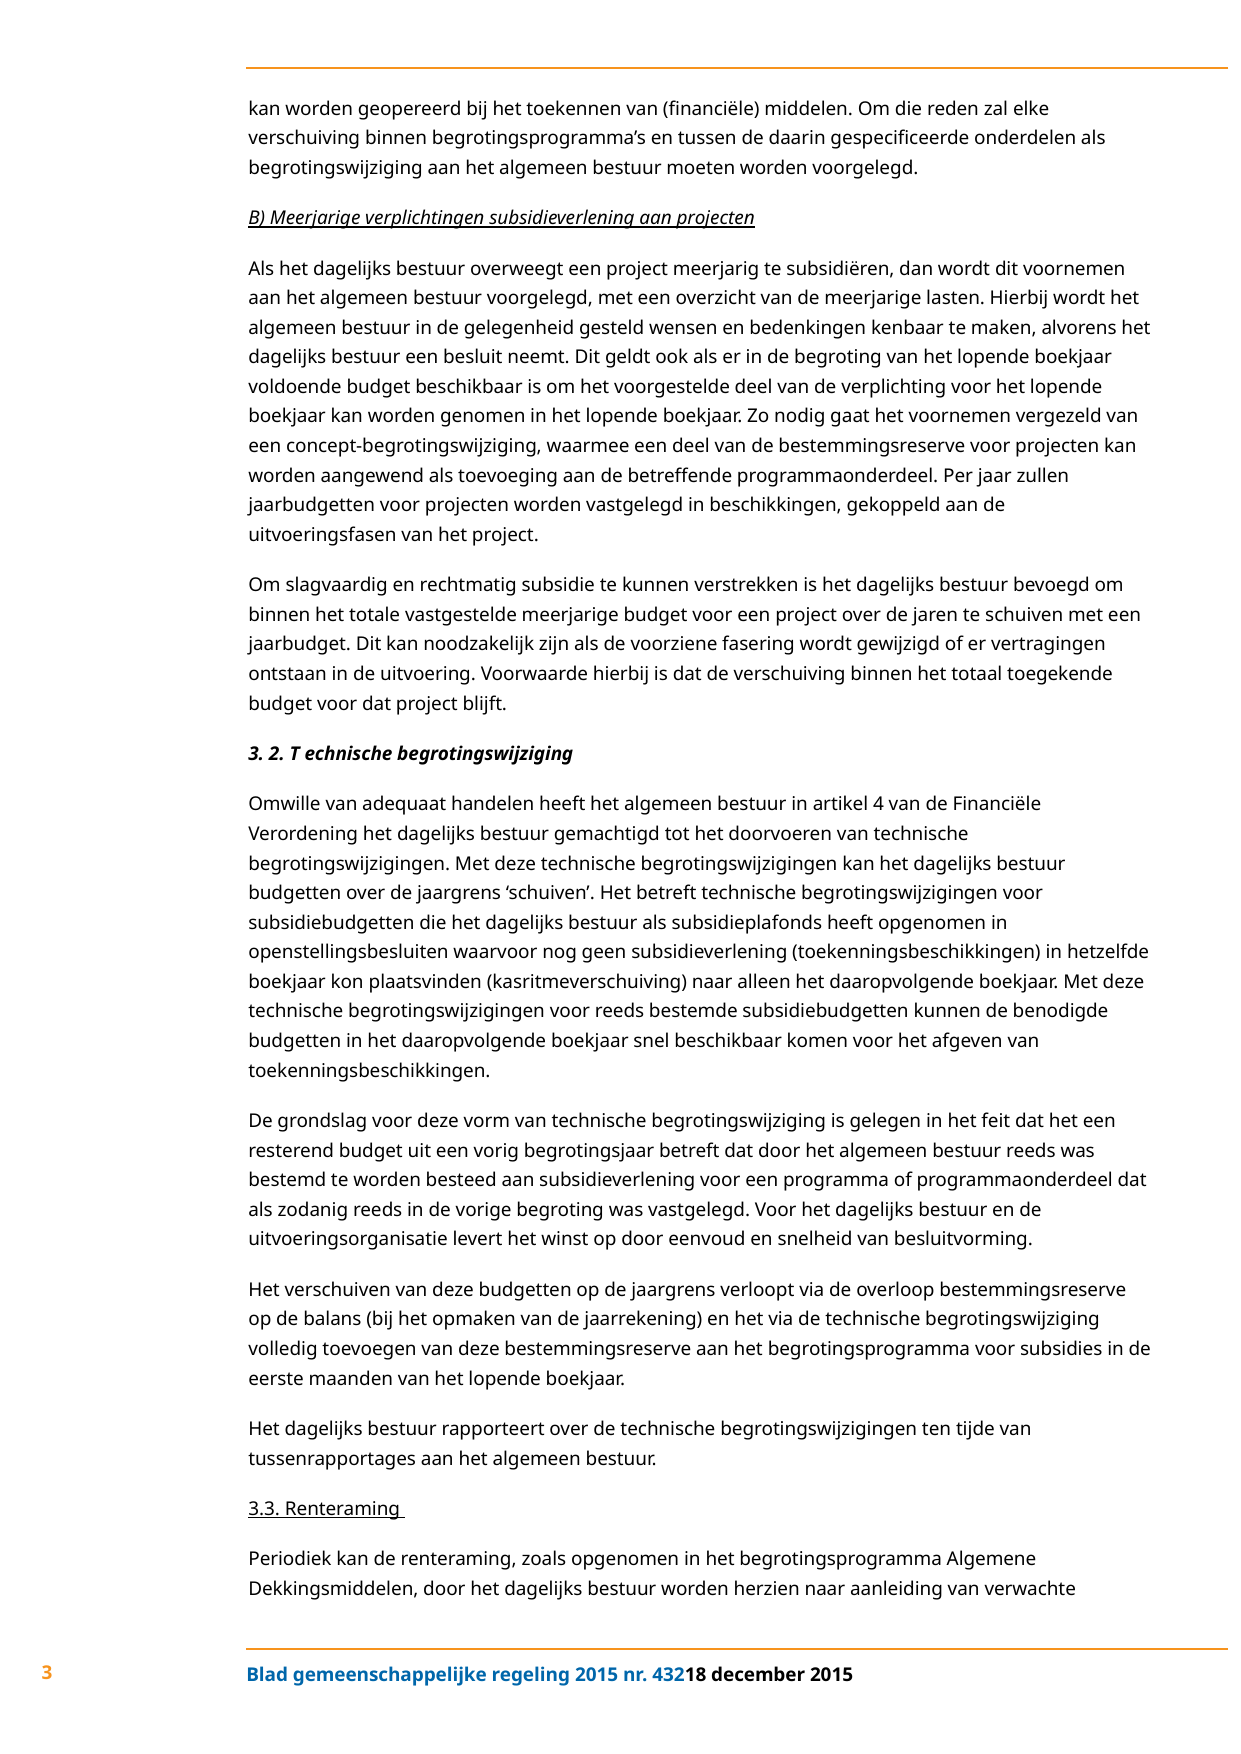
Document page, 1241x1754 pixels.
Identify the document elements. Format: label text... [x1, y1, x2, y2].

text De grondslag voor deze vorm van technische begrotingswijziging is gelegen in het feit dat het een resterend budget uit een vorig begrotingsjaar betreft dat door het algemeen bestuur reeds was bestemd te worden besteed aan subsidieverlening voor een programma of programmaonderdeel dat als zodanig reeds in de vorige begroting was vastgelegd. Voor het dagelijks bestuur en de uitvoeringsorganisatie levert het winst op door eenvoud en snelheid van besluitvorming. [248, 1107, 1152, 1251]
text B) Meerjarige verplichtingen subsidieverlening aan projecten [248, 204, 1152, 230]
text Het verschuiven van deze budgetten op de jaargrens verloopt via de overloop bestemmingsreserve op de balans (bij het opmaken van de jaarrekening) en het via de technische begrotingswijziging volledig toevoegen van deze bestemmingsreserve aan het begrotingsprogramma voor subsidies in de eerste maanden van het lopende boekjaar. [248, 1276, 1152, 1391]
text 3.3. Renteraming [248, 1495, 1152, 1521]
text Om slagvaardig en rechtmatig subsidie te kunnen verstrekken is het dagelijks bestuur bevoegd om binnen het totale vastgestelde meerjarige budget voor een project over de jaren te schuiven met een jaarbudget. Dit kan noodzakelijk zijn als de voorziene fasering wordt gewijzigd of er vertragingen ontstaan in de uitvoering. Voorwaarde hierbij is dat de verschuiving binnen het totaal toegekende budget voor dat project blijft. [248, 571, 1152, 716]
text Als het dagelijks bestuur overweegt een project meerjarig te subsidiëren, dan wordt dit voornemen aan het algemeen bestuur voorgelegd, met een overzicht van de meerjarige lasten. Hierbij wordt het algemeen bestuur in de gelegenheid gesteld wensen en bedenkingen kenbaar te maken, alvorens het dagelijks bestuur een besluit neemt. Dit geldt ook als er in de begroting van het lopende boekjaar voldoende budget beschikbaar is om het voorgestelde deel van de verplichting voor het lopende boekjaar kan worden genomen in het lopende boekjaar. Zo nodig gaat het voornemen vergezeld van een concept-begrotingswijziging, waarmee een deel van de bestemmingsreserve voor projecten kan worden aangewend als toevoeging aan de betreffende programmaonderdeel. Per jaar zullen jaarbudgetten voor projecten worden vastgelegd in beschikkingen, gekoppeld aan de uitvoeringsfasen van het project. [248, 255, 1152, 547]
text Het dagelijks bestuur rapporteert over de technische begrotingswijzigingen ten tijde van tussenrapportages aan het algemeen bestuur. [248, 1415, 1152, 1471]
text kan worden geopereerd bij het toekennen van (financiële) middelen. Om die reden zal elke verschuiving binnen begrotingsprogramma’s en tussen de daarin gespecificeerde onderdelen als begrotingswijziging aan het algemeen bestuur moeten worden voorgelegd. [248, 95, 1152, 180]
text 3. 2. T echnische begrotingswijziging [248, 740, 1152, 766]
text Periodiek kan de renteraming, zoals opgenomen in het begrotingsprogramma Algemene Dekkingsmiddelen, door het dagelijks bestuur worden herzien naar aanleiding van verwachte [248, 1546, 1152, 1601]
text Omwille van adequaat handelen heeft het algemeen bestuur in artikel 4 van de Financiële Verordening het dagelijks bestuur gemachtigd tot het doorvoeren van technische begrotingswijzigingen. Met deze technische begrotingswijzigingen kan het dagelijks bestuur budgetten over de jaargrens ‘schuiven’. Het betreft technische begrotingswijzigingen voor subsidiebudgetten die het dagelijks bestuur als subsidieplafonds heeft opgenomen in openstellingsbesluiten waarvoor nog geen subsidieverlening (toekenningsbeschikkingen) in hetzelfde boekjaar kon plaatsvinden (kasritmeverschuiving) naar alleen het daaropvolgende boekjaar. Met deze technische begrotingswijzigingen voor reeds bestemde subsidiebudgetten kunnen de benodigde budgetten in het daaropvolgende boekjaar snel beschikbaar komen voor het afgeven van toekenningsbeschikkingen. [248, 791, 1152, 1083]
picture [41, 47, 231, 172]
